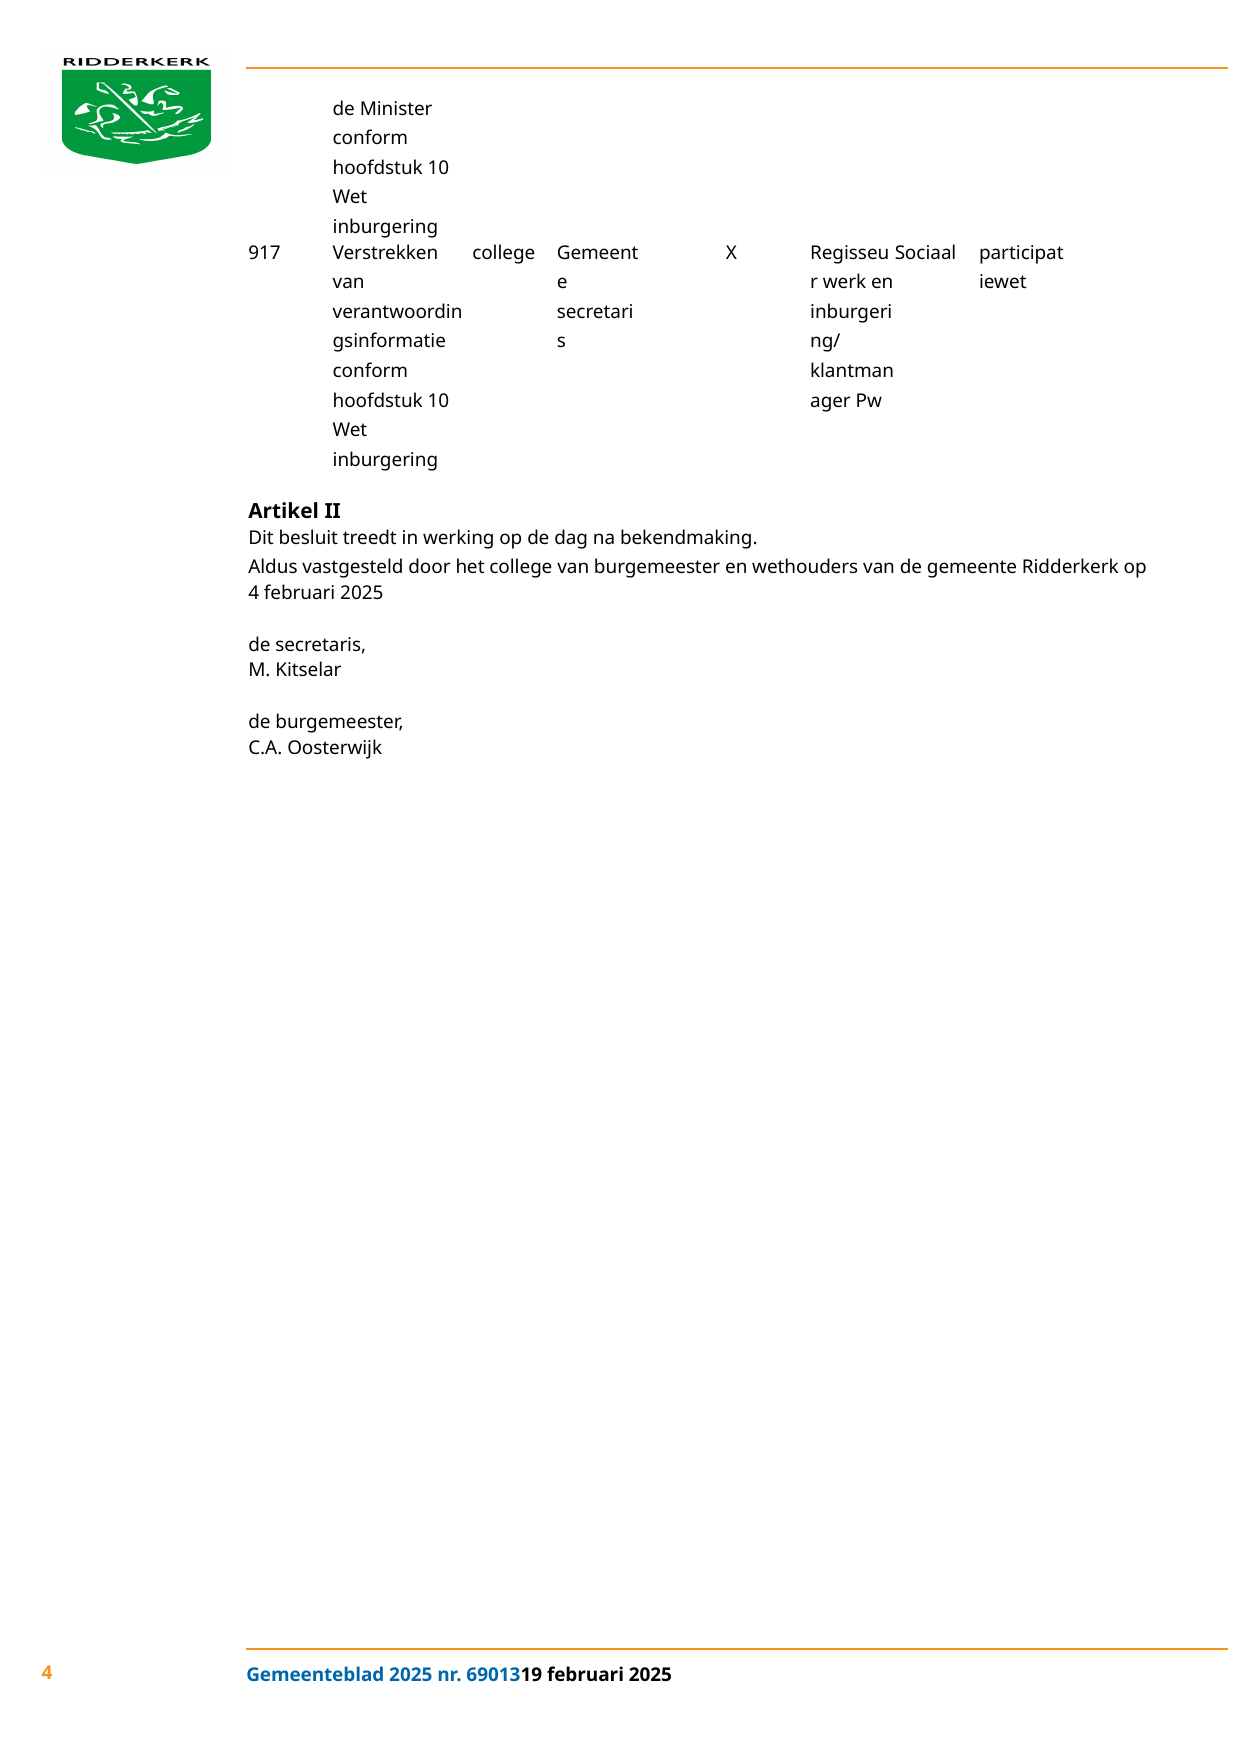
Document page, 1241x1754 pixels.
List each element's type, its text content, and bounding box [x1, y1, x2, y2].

table_cell [979, 95, 1067, 239]
table_cell Regisseur werk en inburgering/ klantmanager Pw [810, 239, 894, 472]
table_cell [641, 239, 726, 472]
table_cell de Minister conform hoofdstuk 10 Wet inburgering [333, 95, 472, 239]
table_cell X [726, 239, 810, 472]
text C.A. Oosterwijk [248, 734, 1152, 759]
table_cell [472, 95, 557, 239]
table_cell [1067, 239, 1152, 472]
table_cell Sociaal [895, 239, 979, 472]
table_cell [810, 95, 894, 239]
table_cell college [472, 239, 557, 472]
table_cell [895, 95, 979, 239]
text Dit besluit treedt in werking op de dag na bekendmaking. [248, 524, 1152, 550]
text de secretaris, [248, 631, 1152, 657]
table_cell [641, 95, 726, 239]
table_cell Gemeente secretaris [557, 239, 641, 472]
table_cell Verstrekken van verantwoordingsinformatie conform hoofdstuk 10 Wet inburgering [333, 239, 472, 472]
table_cell [726, 95, 810, 239]
text Artikel II [248, 496, 1152, 524]
picture [41, 47, 231, 172]
text M. Kitselar [248, 657, 1152, 682]
table_cell [557, 95, 641, 239]
text Aldus vastgesteld door het college van burgemeester en wethouders van de gemeente Ridderkerk op 4 februari 2025 [248, 554, 1152, 605]
table_cell participatiewet [979, 239, 1067, 472]
table_cell 917 [248, 239, 332, 472]
table_cell [1067, 95, 1152, 239]
table_cell [248, 95, 332, 239]
text de burgemeester, [248, 708, 1152, 734]
